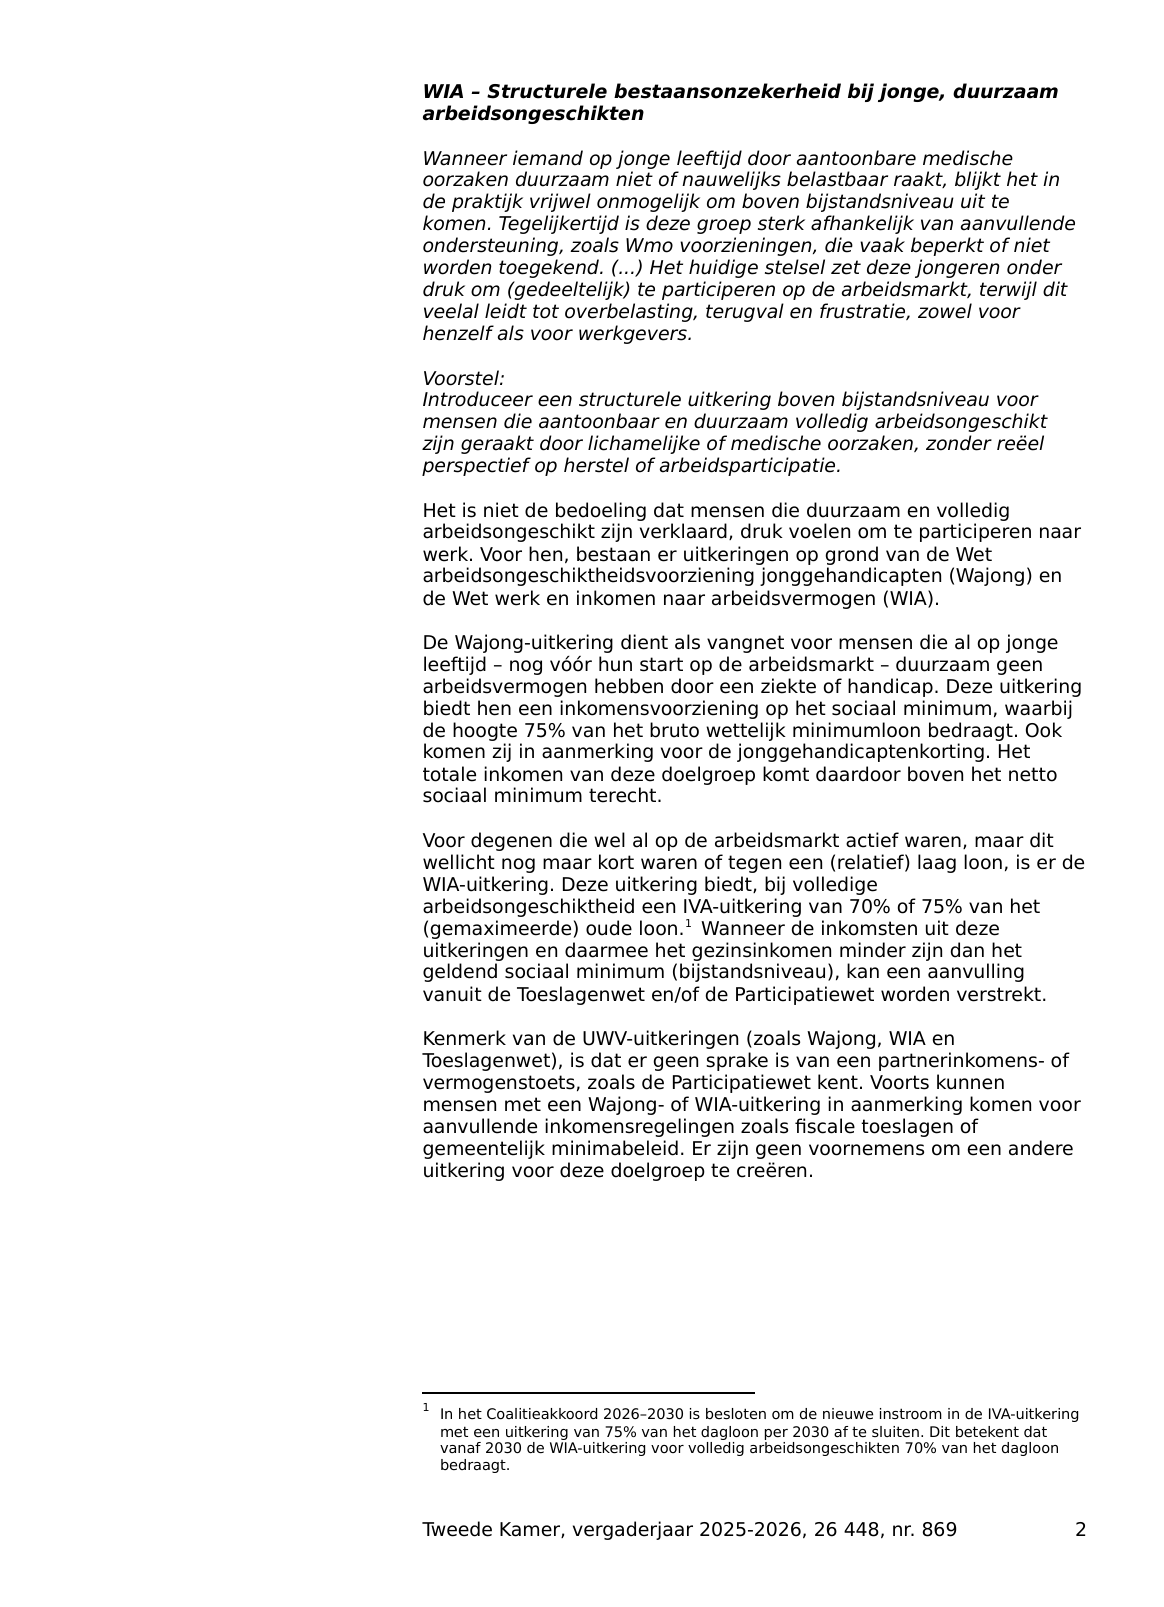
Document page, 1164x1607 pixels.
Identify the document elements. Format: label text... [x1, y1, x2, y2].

text Voor degenen die wel al op de arbeidsmarkt actief waren, maar dit wellicht nog maar kort waren of tegen een (relatief) laag loon, is er de WIA-uitkering. Deze uitkering biedt, bij volledige arbeidsongeschiktheid een IVA-uitkering van 70% of 75% van het (gemaximeerde) oude loon. Wanneer de inkomsten uit deze uitkeringen en daarmee het gezinsinkomen minder zijn dan het geldend sociaal minimum (bijstandsniveau), kan een aanvulling vanuit de Toeslagenwet en/of de Participatiewet worden verstrekt. [422, 829, 1087, 1005]
subtitle WIA – Structurele bestaansonzekerheid bij jonge, duurzaam arbeidsongeschikten [422, 81, 1087, 125]
text Wanneer iemand op jonge leeftijd door aantoonbare medische oorzaken duurzaam niet of nauwelijks belastbaar raakt, blijkt het in de praktijk vrijwel onmogelijk om boven bijstandsniveau uit te komen. Tegelijkertijd is deze groep sterk afhankelijk van aanvullende ondersteuning, zoals Wmo voorzieningen, die vaak beperkt of niet worden toegekend. (...) Het huidige stelsel zet deze jongeren onder druk om (gedeeltelijk) te participeren op de arbeidsmarkt, terwijl dit veelal leidt tot overbelasting, terugval en frustratie, zowel voor henzelf als voor werkgevers. [422, 147, 1087, 345]
text In het Coalitieakkoord 2026–2030 is besloten om de nieuwe instroom in de IVA-uitkering met een uitkering van 75% van het dagloon per 2030 af te sluiten. Dit betekent dat vanaf 2030 de WIA-uitkering voor volledig arbeidsongeschikten 70% van het dagloon bedraagt. [422, 1402, 1087, 1474]
text De Wajong-uitkering dient als vangnet voor mensen die al op jonge leeftijd – nog vóór hun start op de arbeidsmarkt – duurzaam geen arbeidsvermogen hebben door een ziekte of handicap. Deze uitkering biedt hen een inkomensvoorziening op het sociaal minimum, waarbij de hoogte 75% van het bruto wettelijk minimumloon bedraagt. Ook komen zij in aanmerking voor de jonggehandicaptenkorting. Het totale inkomen van deze doelgroep komt daardoor boven het netto sociaal minimum terecht. [422, 632, 1087, 807]
text Kenmerk van de UWV-uitkeringen (zoals Wajong, WIA en Toeslagenwet), is dat er geen sprake is van een partnerinkomens- of vermogenstoets, zoals de Participatiewet kent. Voorts kunnen mensen met een Wajong- of WIA-uitkering in aanmerking komen voor aanvullende inkomensregelingen zoals fiscale toeslagen of gemeentelijk minimabeleid. Er zijn geen voornemens om een andere uitkering voor deze doelgroep te creëren. [422, 1028, 1087, 1181]
text Voorstel: [422, 367, 1087, 389]
text Introduceer een structurele uitkering boven bijstandsniveau voor mensen die aantoonbaar en duurzaam volledig arbeidsongeschikt zijn geraakt door lichamelijke of medische oorzaken, zonder reëel perspectief op herstel of arbeidsparticipatie. [422, 389, 1087, 477]
text Het is niet de bedoeling dat mensen die duurzaam en volledig arbeidsongeschikt zijn verklaard, druk voelen om te participeren naar werk. Voor hen, bestaan er uitkeringen op grond van de Wet arbeidsongeschiktheidsvoorziening jonggehandicapten (Wajong) en de Wet werk en inkomen naar arbeidsvermogen (WIA). [422, 499, 1087, 609]
